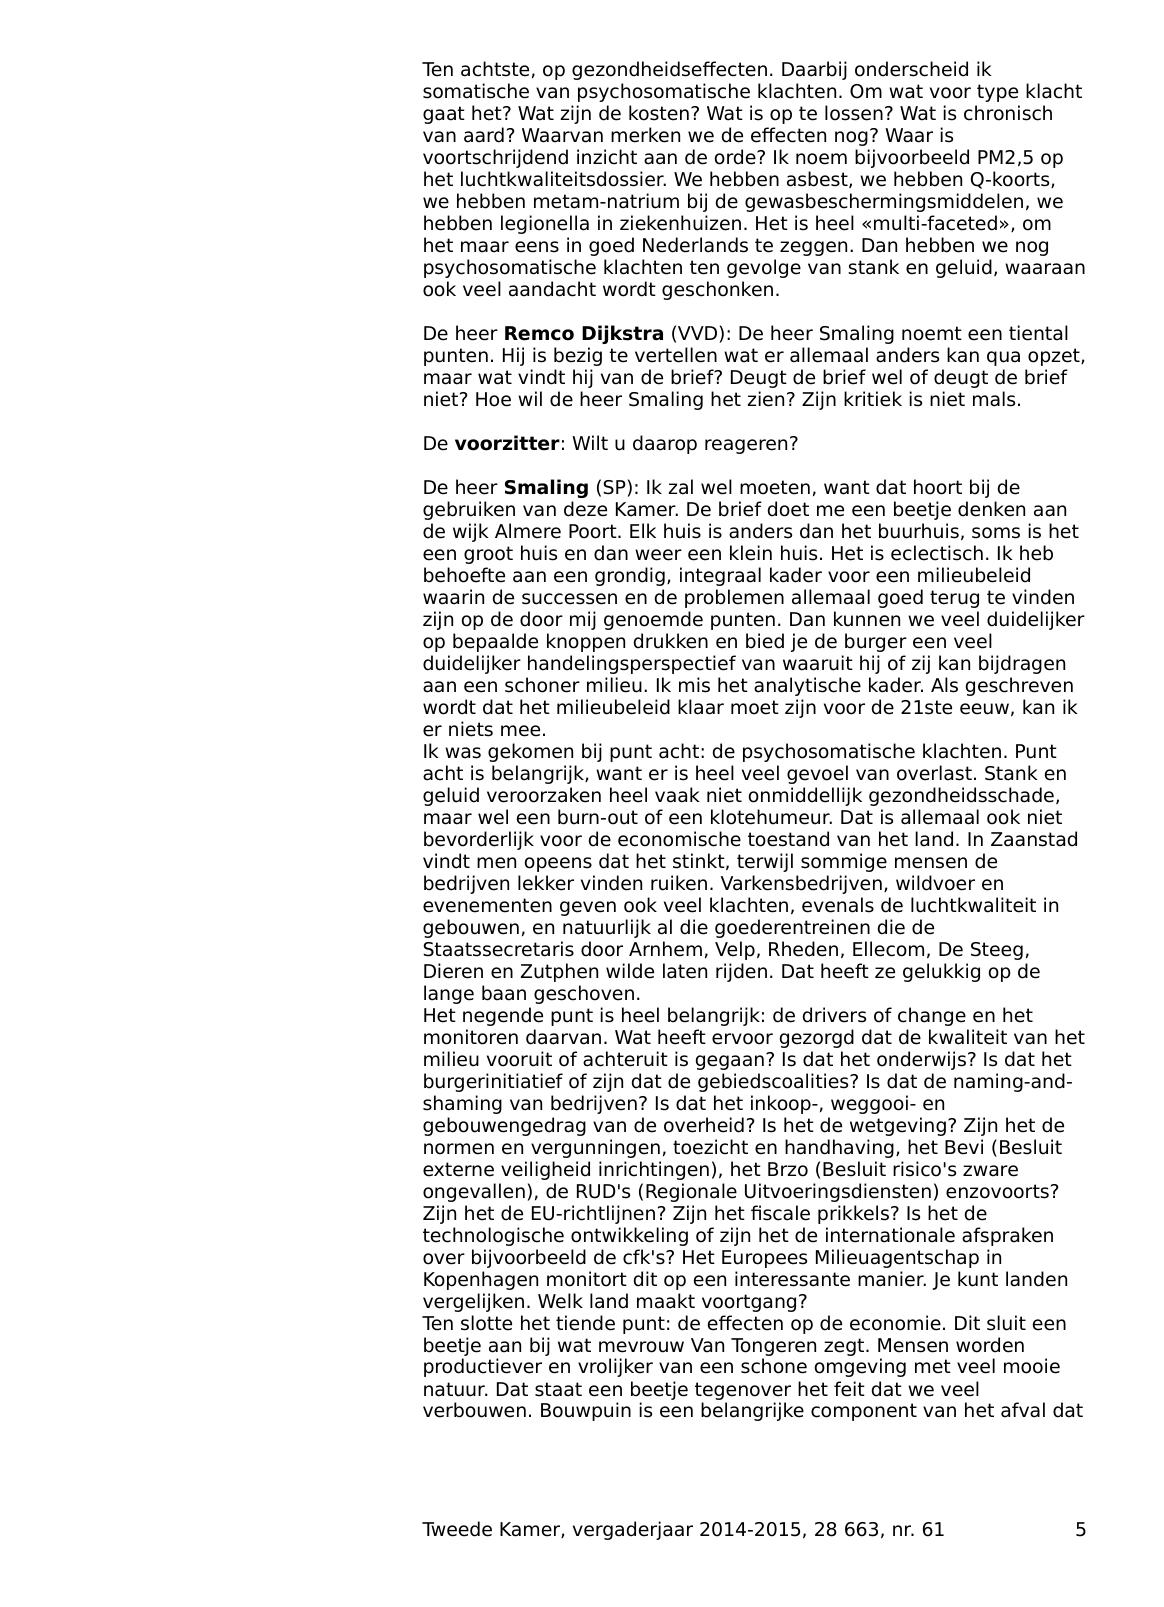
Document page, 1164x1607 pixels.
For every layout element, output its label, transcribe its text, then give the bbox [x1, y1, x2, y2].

text Het negende punt is heel belangrijk: de drivers of change en het monitoren daarvan. Wat heeft ervoor gezorgd dat de kwaliteit van het milieu vooruit of achteruit is gegaan? Is dat het onderwijs? Is dat het burgerinitiatief of zijn dat de gebiedscoalities? Is dat de naming-and-shaming van bedrijven? Is dat het inkoop-, weggooi- en gebouwengedrag van de overheid? Is het de wetgeving? Zijn het de normen en vergunningen, toezicht en handhaving, het Bevi (Besluit externe veiligheid inrichtingen), het Brzo (Besluit risico's zware ongevallen), de RUD's (Regionale Uitvoeringsdiensten) enzovoorts? Zijn het de EU-richtlijnen? Zijn het fiscale prikkels? Is het de technologische ontwikkeling of zijn het de internationale afspraken over bijvoorbeeld de cfk's? Het Europees Milieuagentschap in Kopenhagen monitort dit op een interessante manier. Je kunt landen vergelijken. Welk land maakt voortgang? [422, 1005, 1087, 1312]
text Ten achtste, op gezondheidseffecten. Daarbij onderscheid ik somatische van psychosomatische klachten. Om wat voor type klacht gaat het? Wat zijn de kosten? Wat is op te lossen? Wat is chronisch van aard? Waarvan merken we de effecten nog? Waar is voortschrijdend inzicht aan de orde? Ik noem bijvoorbeeld PM2,5 op het luchtkwaliteitsdossier. We hebben asbest, we hebben Q-koorts, we hebben metam-natrium bij de gewasbeschermingsmiddelen, we hebben legionella in ziekenhuizen. Het is heel «multi-faceted», om het maar eens in goed Nederlands te zeggen. Dan hebben we nog psychosomatische klachten ten gevolge van stank en geluid, waaraan ook veel aandacht wordt geschonken. [422, 59, 1087, 301]
text De voorzitter: Wilt u daarop reageren? [422, 433, 1087, 455]
text De heer Smaling (SP): Ik zal wel moeten, want dat hoort bij de gebruiken van deze Kamer. De brief doet me een beetje denken aan de wijk Almere Poort. Elk huis is anders dan het buurhuis, soms is het een groot huis en dan weer een klein huis. Het is eclectisch. Ik heb behoefte aan een grondig, integraal kader voor een milieubeleid waarin de successen en de problemen allemaal goed terug te vinden zijn op de door mij genoemde punten. Dan kunnen we veel duidelijker op bepaalde knoppen drukken en bied je de burger een veel duidelijker handelingsperspectief van waaruit hij of zij kan bijdragen aan een schoner milieu. Ik mis het analytische kader. Als geschreven wordt dat het milieubeleid klaar moet zijn voor de 21ste eeuw, kan ik er niets mee. [422, 477, 1087, 741]
text De heer Remco Dijkstra (VVD): De heer Smaling noemt een tiental punten. Hij is bezig te vertellen wat er allemaal anders kan qua opzet, maar wat vindt hij van de brief? Deugt de brief wel of deugt de brief niet? Hoe wil de heer Smaling het zien? Zijn kritiek is niet mals. [422, 323, 1087, 411]
text Ten slotte het tiende punt: de effecten op de economie. Dit sluit een beetje aan bij wat mevrouw Van Tongeren zegt. Mensen worden productiever en vrolijker van een schone omgeving met veel mooie natuur. Dat staat een beetje tegenover het feit dat we veel verbouwen. Bouwpuin is een belangrijke component van het afval dat [422, 1312, 1087, 1422]
text Ik was gekomen bij punt acht: de psychosomatische klachten. Punt acht is belangrijk, want er is heel veel gevoel van overlast. Stank en geluid veroorzaken heel vaak niet onmiddellijk gezondheidsschade, maar wel een burn-out of een klotehumeur. Dat is allemaal ook niet bevorderlijk voor de economische toestand van het land. In Zaanstad vindt men opeens dat het stinkt, terwijl sommige mensen de bedrijven lekker vinden ruiken. Varkensbedrijven, wildvoer en evenementen geven ook veel klachten, evenals de luchtkwaliteit in gebouwen, en natuurlijk al die goederentreinen die de Staatssecretaris door Arnhem, Velp, Rheden, Ellecom, De Steeg, Dieren en Zutphen wilde laten rijden. Dat heeft ze gelukkig op de lange baan geschoven. [422, 741, 1087, 1005]
